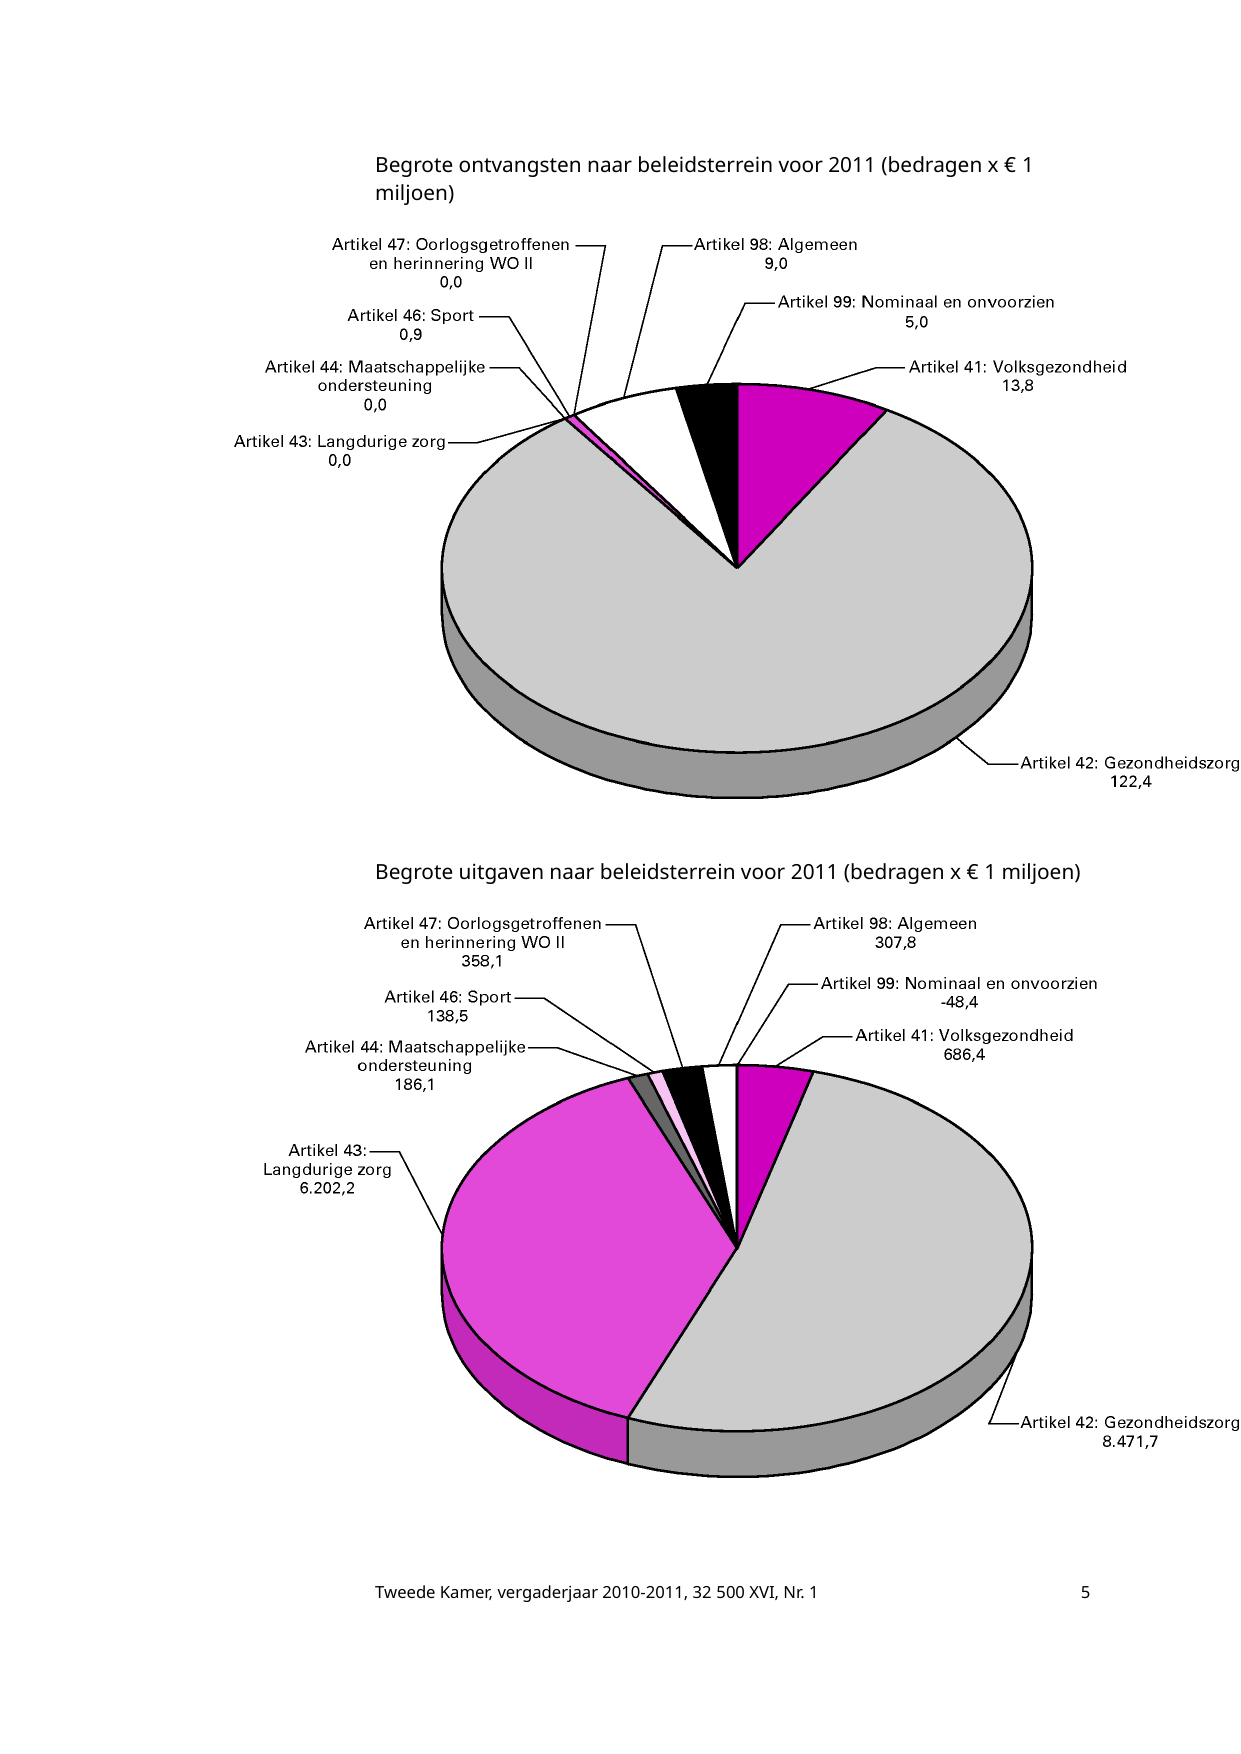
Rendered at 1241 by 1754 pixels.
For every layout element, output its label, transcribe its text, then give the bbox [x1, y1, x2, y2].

text Begrote uitgaven naar beleidsterrein voor 2011 (bedragen x € 1 miljoen) [375, 857, 1090, 886]
text Begrote ontvangsten naar beleidsterrein voor 2011 (bedragen x € 1 miljoen) [375, 150, 1090, 207]
picture [233, 236, 1241, 799]
picture [233, 915, 1241, 1478]
